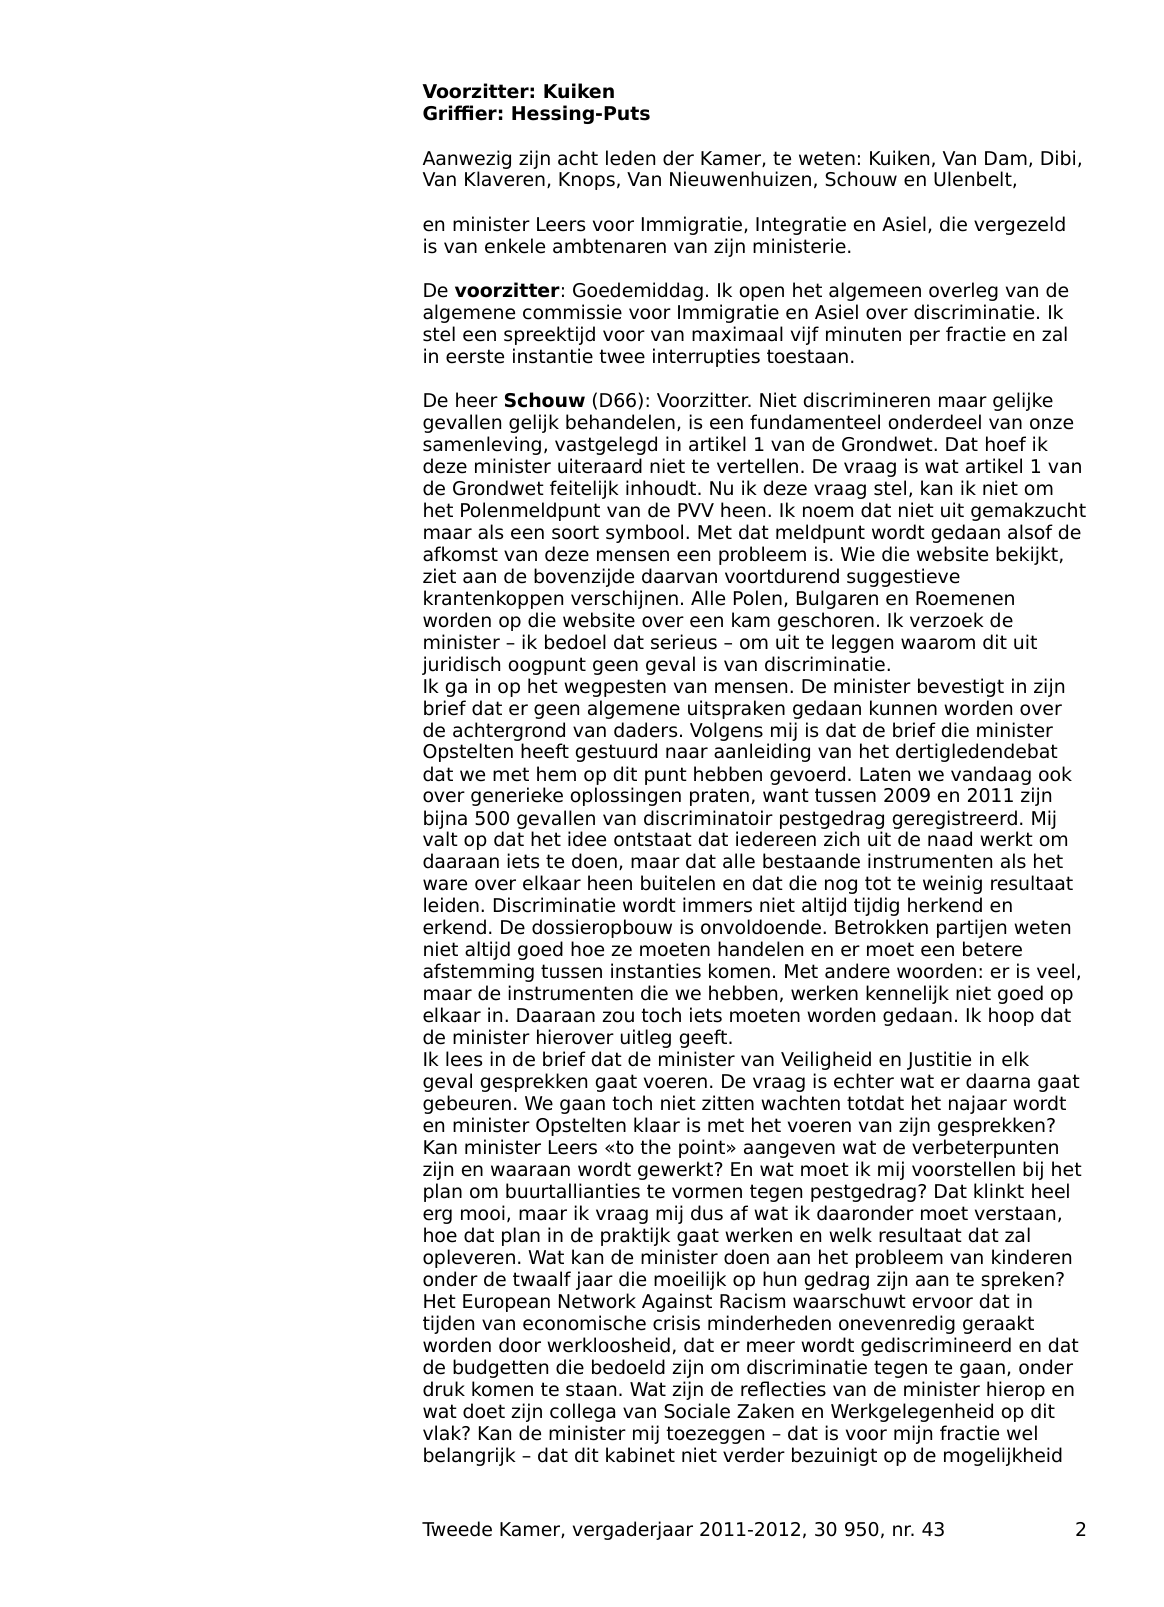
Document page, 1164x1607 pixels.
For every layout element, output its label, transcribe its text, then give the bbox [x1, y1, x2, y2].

text De heer Schouw (D66): Voorzitter. Niet discrimineren maar gelijke gevallen gelijk behandelen, is een fundamenteel onderdeel van onze samenleving, vastgelegd in artikel 1 van de Grondwet. Dat hoef ik deze minister uiteraard niet te vertellen. De vraag is wat artikel 1 van de Grondwet feitelijk inhoudt. Nu ik deze vraag stel, kan ik niet om het Polenmeldpunt van de PVV heen. Ik noem dat niet uit gemakzucht maar als een soort symbool. Met dat meldpunt wordt gedaan alsof de afkomst van deze mensen een probleem is. Wie die website bekijkt, ziet aan de bovenzijde daarvan voortdurend suggestieve krantenkoppen verschijnen. Alle Polen, Bulgaren en Roemenen worden op die website over een kam geschoren. Ik verzoek de minister – ik bedoel dat serieus – om uit te leggen waarom dit uit juridisch oogpunt geen geval is van discriminatie. [422, 390, 1087, 676]
text Aanwezig zijn acht leden der Kamer, te weten: Kuiken, Van Dam, Dibi, Van Klaveren, Knops, Van Nieuwenhuizen, Schouw en Ulenbelt, [422, 147, 1087, 191]
text Griffier: Hessing-Puts [422, 103, 1087, 125]
text Ik ga in op het wegpesten van mensen. De minister bevestigt in zijn brief dat er geen algemene uitspraken gedaan kunnen worden over de achtergrond van daders. Volgens mij is dat de brief die minister Opstelten heeft gestuurd naar aanleiding van het dertigledendebat dat we met hem op dit punt hebben gevoerd. Laten we vandaag ook over generieke oplossingen praten, want tussen 2009 en 2011 zijn bijna 500 gevallen van discriminatoir pestgedrag geregistreerd. Mij valt op dat het idee ontstaat dat iedereen zich uit de naad werkt om daaraan iets te doen, maar dat alle bestaande instrumenten als het ware over elkaar heen buitelen en dat die nog tot te weinig resultaat leiden. Discriminatie wordt immers niet altijd tijdig herkend en erkend. De dossieropbouw is onvoldoende. Betrokken partijen weten niet altijd goed hoe ze moeten handelen en er moet een betere afstemming tussen instanties komen. Met andere woorden: er is veel, maar de instrumenten die we hebben, werken kennelijk niet goed op elkaar in. Daaraan zou toch iets moeten worden gedaan. Ik hoop dat de minister hierover uitleg geeft. [422, 676, 1087, 1049]
text Het European Network Against Racism waarschuwt ervoor dat in tijden van economische crisis minderheden onevenredig geraakt worden door werkloosheid, dat er meer wordt gediscrimineerd en dat de budgetten die bedoeld zijn om discriminatie tegen te gaan, onder druk komen te staan. Wat zijn de reflecties van de minister hierop en wat doet zijn collega van Sociale Zaken en Werkgelegenheid op dit vlak? Kan de minister mij toezeggen – dat is voor mijn fractie wel belangrijk – dat dit kabinet niet verder bezuinigt op de mogelijkheid [422, 1291, 1087, 1467]
text en minister Leers voor Immigratie, Integratie en Asiel, die vergezeld is van enkele ambtenaren van zijn ministerie. [422, 213, 1087, 257]
text Ik lees in de brief dat de minister van Veiligheid en Justitie in elk geval gesprekken gaat voeren. De vraag is echter wat er daarna gaat gebeuren. We gaan toch niet zitten wachten totdat het najaar wordt en minister Opstelten klaar is met het voeren van zijn gesprekken? Kan minister Leers «to the point» aangeven wat de verbeterpunten zijn en waaraan wordt gewerkt? En wat moet ik mij voorstellen bij het plan om buurtallianties te vormen tegen pestgedrag? Dat klinkt heel erg mooi, maar ik vraag mij dus af wat ik daaronder moet verstaan, hoe dat plan in de praktijk gaat werken en welk resultaat dat zal opleveren. Wat kan de minister doen aan het probleem van kinderen onder de twaalf jaar die moeilijk op hun gedrag zijn aan te spreken? [422, 1049, 1087, 1291]
text De voorzitter: Goedemiddag. Ik open het algemeen overleg van de algemene commissie voor Immigratie en Asiel over discriminatie. Ik stel een spreektijd voor van maximaal vijf minuten per fractie en zal in eerste instantie twee interrupties toestaan. [422, 280, 1087, 368]
text Voorzitter: Kuiken [422, 81, 1087, 103]
